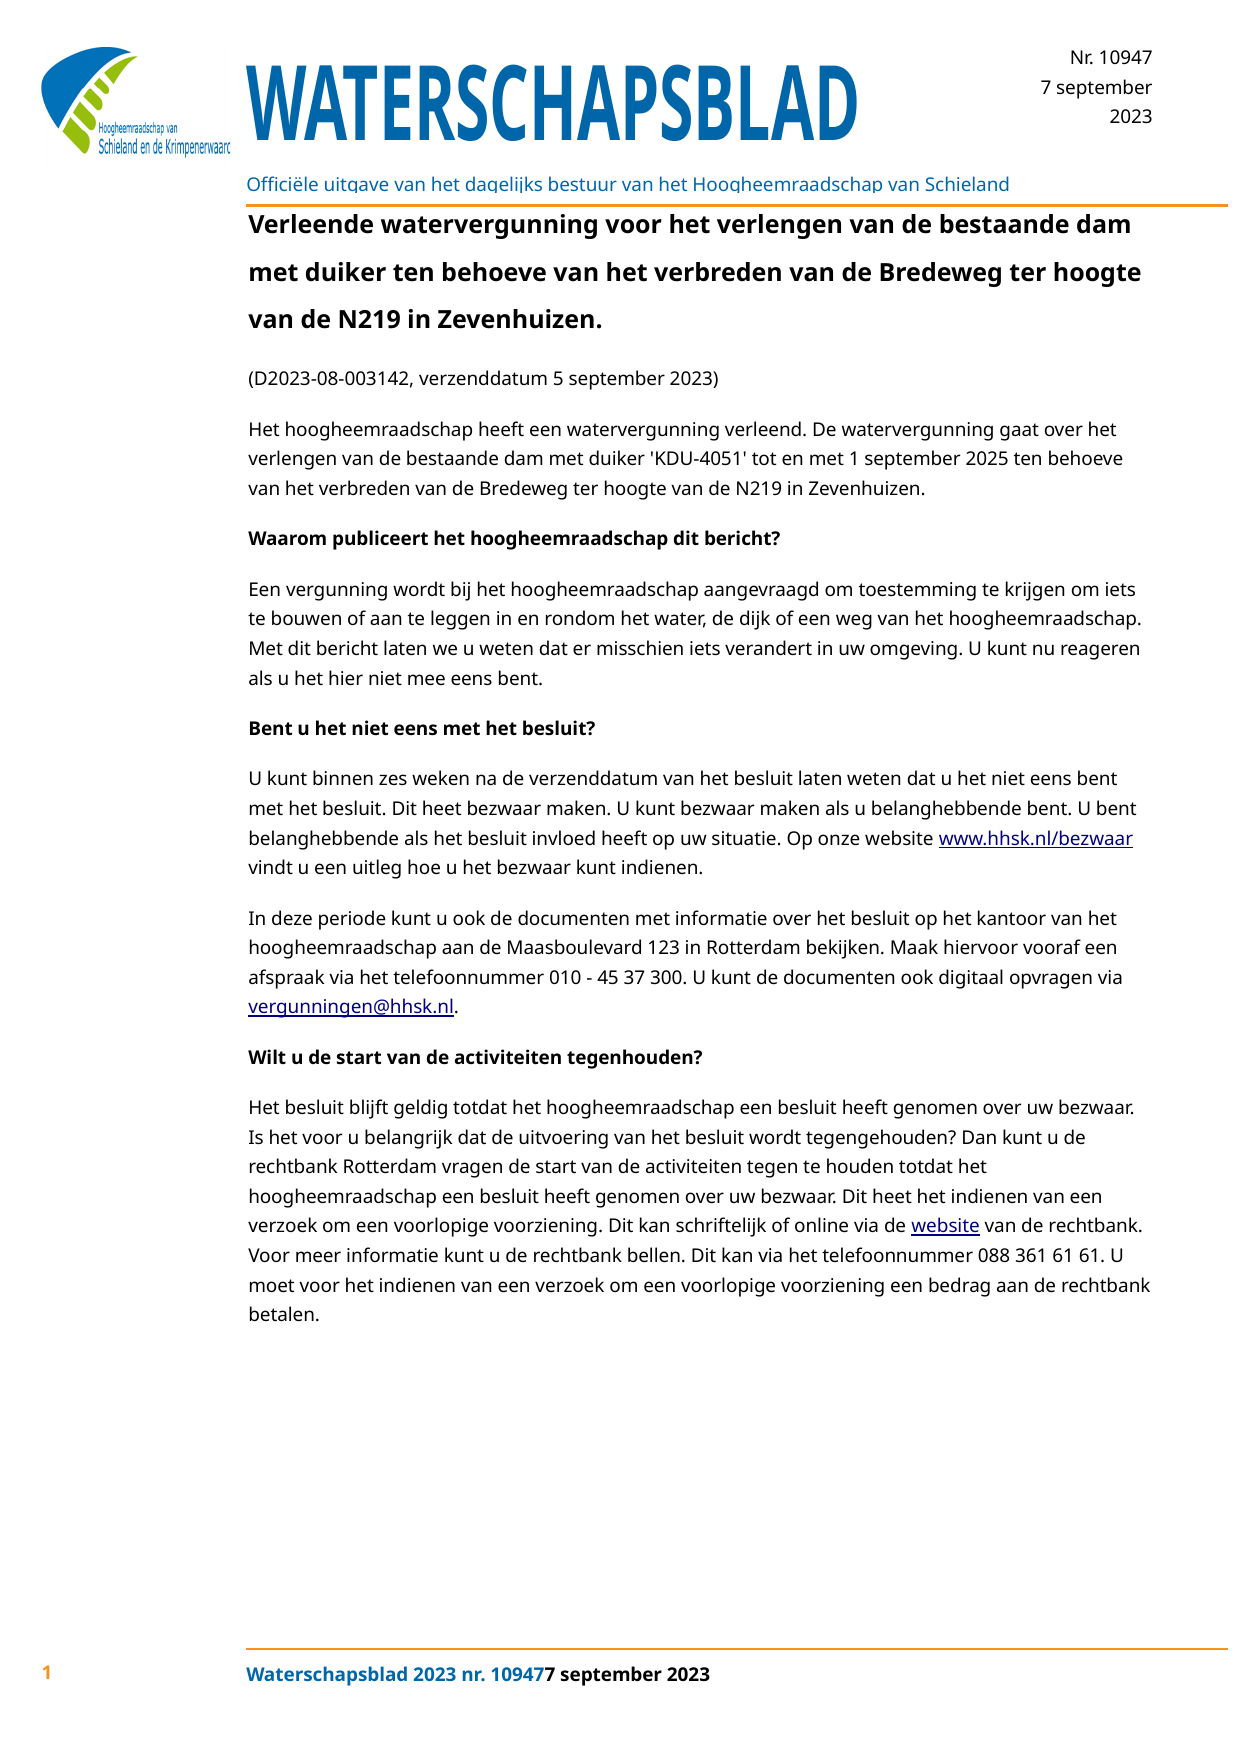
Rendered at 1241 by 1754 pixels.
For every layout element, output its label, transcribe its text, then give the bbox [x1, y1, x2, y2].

text In deze periode kunt u ook de documenten met informatie over het besluit op het kantoor van het hoogheemraadschap aan de Maasboulevard 123 in Rotterdam bekijken. Maak hiervoor vooraf een afspraak via het telefoonnummer 010 - 45 37 300. U kunt de documenten ook digitaal opvragen via vergunningen@hhsk.nl. [248, 905, 1152, 1019]
text Verleende watervergunning voor het verlengen van de bestaande dam met duiker ten behoeve van het verbreden van de Bredeweg ter hoogte van de N219 in Zevenhuizen. [248, 207, 1152, 336]
picture [41, 47, 231, 172]
text Bent u het niet eens met het besluit? [248, 715, 1152, 741]
text Wilt u de start van de activiteiten tegenhouden? [248, 1044, 1152, 1069]
text Het hoogheemraadschap heeft een watervergunning verleend. De watervergunning gaat over het verlengen van de bestaande dam met duiker 'KDU-4051' tot en met 1 september 2025 ten behoeve van het verbreden van de Bredeweg ter hoogte van de N219 in Zevenhuizen. [248, 416, 1152, 501]
text Een vergunning wordt bij het hoogheemraadschap aangevraagd om toestemming te krijgen om iets te bouwen of aan te leggen in en rondom het water, de dijk of een weg van het hoogheemraadschap. Met dit bericht laten we u weten dat er misschien iets verandert in uw omgeving. U kunt nu reageren als u het hier niet mee eens bent. [248, 576, 1152, 690]
text U kunt binnen zes weken na de verzenddatum van het besluit laten weten dat u het niet eens bent met het besluit. Dit heet bezwaar maken. U kunt bezwaar maken als u belanghebbende bent. U bent belanghebbende als het besluit invloed heeft op uw situatie. Op onze website www.hhsk.nl/bezwaar vindt u een uitleg hoe u het bezwaar kunt indienen. [248, 766, 1152, 880]
text (D2023-08-003142, verzenddatum 5 september 2023) [248, 366, 1152, 391]
text Waarom publiceert het hoogheemraadschap dit bericht? [248, 526, 1152, 551]
text Het besluit blijft geldig totdat het hoogheemraadschap een besluit heeft genomen over uw bezwaar. Is het voor u belangrijk dat de uitvoering van het besluit wordt tegengehouden? Dan kunt u de rechtbank Rotterdam vragen de start van de activiteiten tegen te houden totdat het hoogheemraadschap een besluit heeft genomen over uw bezwaar. Dit heet het indienen van een verzoek om een voorlopige voorziening. Dit kan schriftelijk of online via de website van de rechtbank. Voor meer informatie kunt u de rechtbank bellen. Dit kan via het telefoonnummer 088 361 61 61. U moet voor het indienen van een verzoek om een voorlopige voorziening een bedrag aan de rechtbank betalen. [248, 1094, 1152, 1327]
